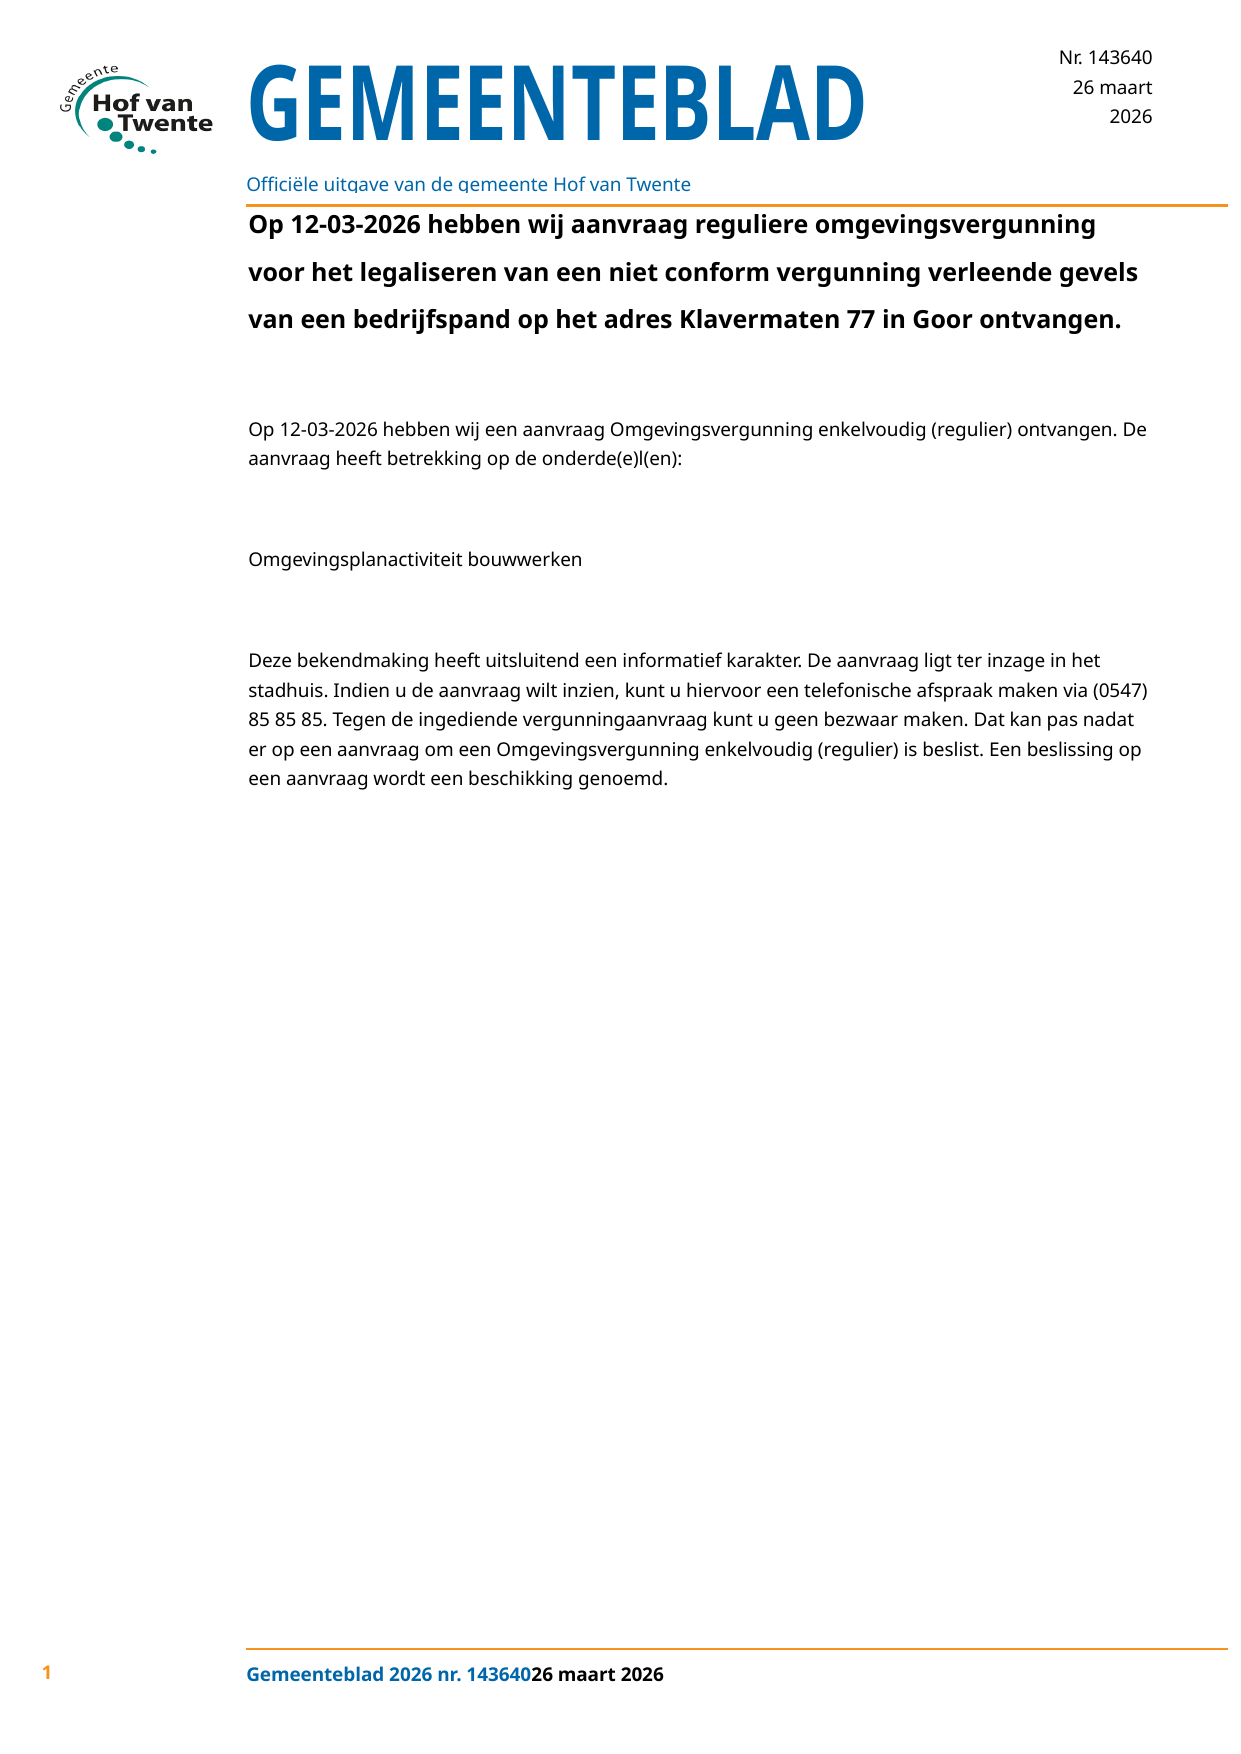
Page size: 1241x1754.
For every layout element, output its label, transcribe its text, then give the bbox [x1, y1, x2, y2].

text Deze bekendmaking heeft uitsluitend een informatief karakter. De aanvraag ligt ter inzage in het stadhuis. Indien u de aanvraag wilt inzien, kunt u hiervoor een telefonische afspraak maken via (0547) 85 85 85. Tegen de ingediende vergunningaanvraag kunt u geen bezwaar maken. Dat kan pas nadat er op een aanvraag om een Omgevingsvergunning enkelvoudig (regulier) is beslist. Een beslissing op een aanvraag wordt een beschikking genoemd. [248, 647, 1152, 791]
text Omgevingsplanactiviteit bouwwerken [248, 546, 1152, 572]
text Op 12-03-2026 hebben wij aanvraag reguliere omgevingsvergunning voor het legaliseren van een niet conform vergunning verleende gevels van een bedrijfspand op het adres Klavermaten 77 in Goor ontvangen. [248, 207, 1152, 336]
picture [41, 47, 231, 172]
text Op 12-03-2026 hebben wij een aanvraag Omgevingsvergunning enkelvoudig (regulier) ontvangen. De aanvraag heeft betrekking op de onderde(e)l(en): [248, 416, 1152, 471]
